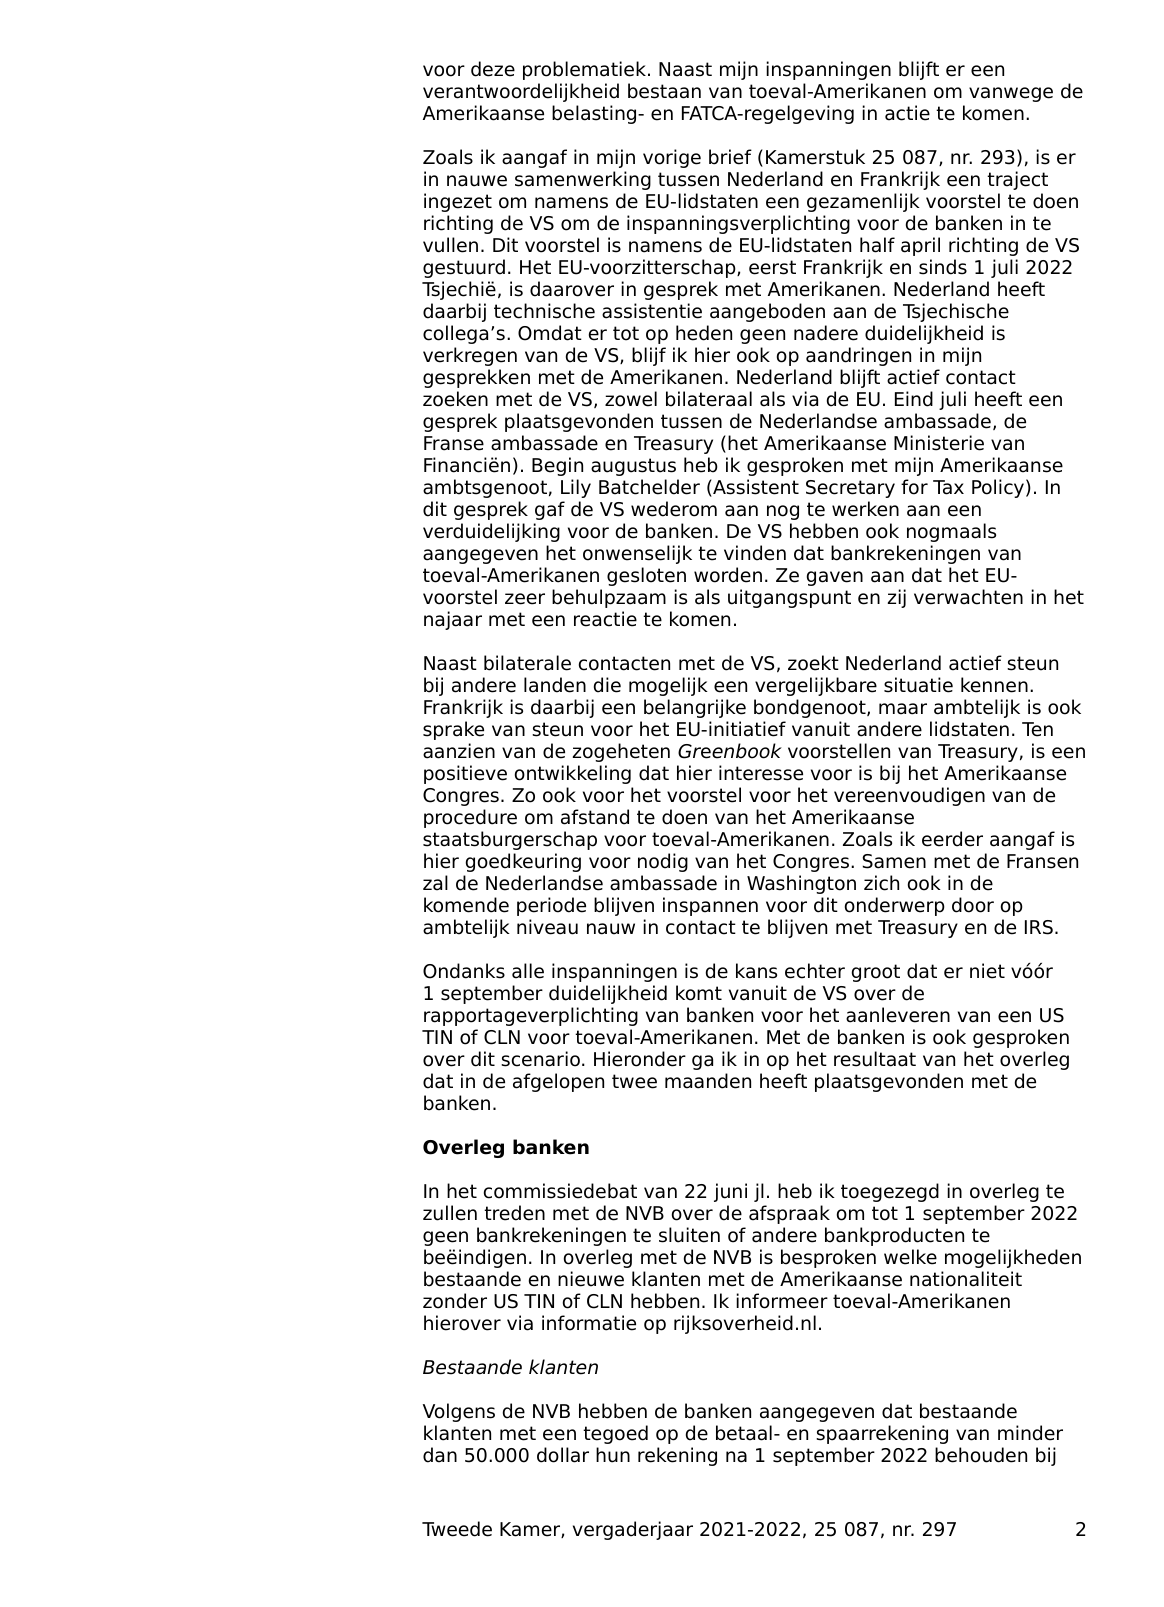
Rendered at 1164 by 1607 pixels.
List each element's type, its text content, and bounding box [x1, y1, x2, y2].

text Zoals ik aangaf in mijn vorige brief (Kamerstuk 25 087, nr. 293), is er in nauwe samenwerking tussen Nederland en Frankrijk een traject ingezet om namens de EU-lidstaten een gezamenlijk voorstel te doen richting de VS om de inspanningsverplichting voor de banken in te vullen. Dit voorstel is namens de EU-lidstaten half april richting de VS gestuurd. Het EU-voorzitterschap, eerst Frankrijk en sinds 1 juli 2022 Tsjechië, is daarover in gesprek met Amerikanen. Nederland heeft daarbij technische assistentie aangeboden aan de Tsjechische collega’s. Omdat er tot op heden geen nadere duidelijkheid is verkregen van de VS, blijf ik hier ook op aandringen in mijn gesprekken met de Amerikanen. Nederland blijft actief contact zoeken met de VS, zowel bilateraal als via de EU. Eind juli heeft een gesprek plaatsgevonden tussen de Nederlandse ambassade, de Franse ambassade en Treasury (het Amerikaanse Ministerie van Financiën). Begin augustus heb ik gesproken met mijn Amerikaanse ambtsgenoot, Lily Batchelder (Assistent Secretary for Tax Policy). In dit gesprek gaf de VS wederom aan nog te werken aan een verduidelijking voor de banken. De VS hebben ook nogmaals aangegeven het onwenselijk te vinden dat bankrekeningen van toeval-Amerikanen gesloten worden. Ze gaven aan dat het EU-voorstel zeer behulpzaam is als uitgangspunt en zij verwachten in het najaar met een reactie te komen. [422, 147, 1087, 631]
text Ondanks alle inspanningen is de kans echter groot dat er niet vóór 1 september duidelijkheid komt vanuit de VS over de rapportageverplichting van banken voor het aanleveren van een US TIN of CLN voor toeval-Amerikanen. Met de banken is ook gesproken over dit scenario. Hieronder ga ik in op het resultaat van het overleg dat in de afgelopen twee maanden heeft plaatsgevonden met de banken. [422, 961, 1087, 1115]
text voor deze problematiek. Naast mijn inspanningen blijft er een verantwoordelijkheid bestaan van toeval-Amerikanen om vanwege de Amerikaanse belasting- en FATCA-regelgeving in actie te komen. [422, 59, 1087, 125]
text Volgens de NVB hebben de banken aangegeven dat bestaande klanten met een tegoed op de betaal- en spaarrekening van minder dan 50.000 dollar hun rekening na 1 september 2022 behouden bij [422, 1401, 1087, 1467]
text In het commissiedebat van 22 juni jl. heb ik toegezegd in overleg te zullen treden met de NVB over de afspraak om tot 1 september 2022 geen bankrekeningen te sluiten of andere bankproducten te beëindigen. In overleg met de NVB is besproken welke mogelijkheden bestaande en nieuwe klanten met de Amerikaanse nationaliteit zonder US TIN of CLN hebben. Ik informeer toeval-Amerikanen hierover via informatie op rijksoverheid.nl. [422, 1181, 1087, 1335]
text Naast bilaterale contacten met de VS, zoekt Nederland actief steun bij andere landen die mogelijk een vergelijkbare situatie kennen. Frankrijk is daarbij een belangrijke bondgenoot, maar ambtelijk is ook sprake van steun voor het EU-initiatief vanuit andere lidstaten. Ten aanzien van de zogeheten Greenbook voorstellen van Treasury, is een positieve ontwikkeling dat hier interesse voor is bij het Amerikaanse Congres. Zo ook voor het voorstel voor het vereenvoudigen van de procedure om afstand te doen van het Amerikaanse staatsburgerschap voor toeval-Amerikanen. Zoals ik eerder aangaf is hier goedkeuring voor nodig van het Congres. Samen met de Fransen zal de Nederlandse ambassade in Washington zich ook in de komende periode blijven inspannen voor dit onderwerp door op ambtelijk niveau nauw in contact te blijven met Treasury en de IRS. [422, 653, 1087, 939]
subtitle Bestaande klanten [422, 1357, 1087, 1379]
subtitle Overleg banken [422, 1137, 1087, 1159]
